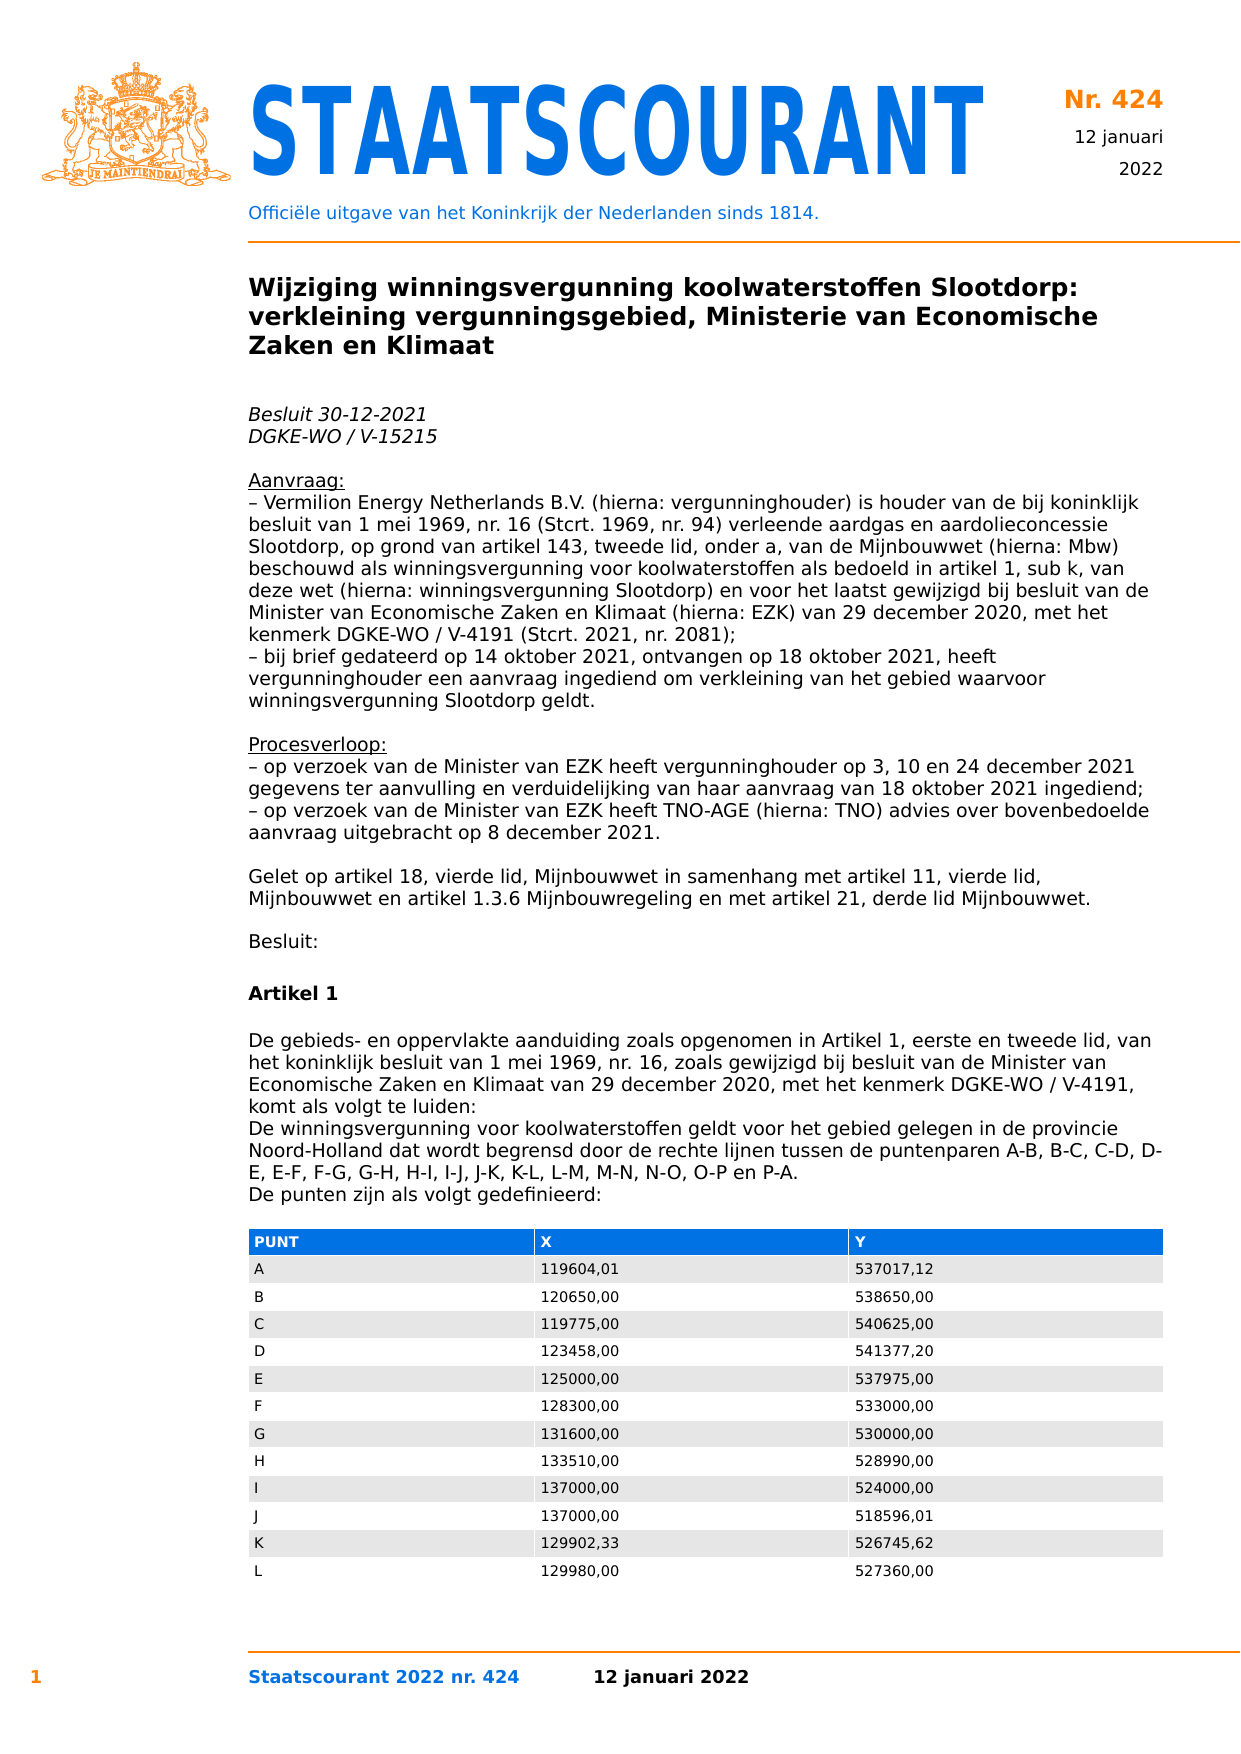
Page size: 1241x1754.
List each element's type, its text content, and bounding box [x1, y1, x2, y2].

table_cell 120650,00 [535, 1284, 848, 1310]
table_cell 12 januari [998, 121, 1240, 153]
text – Vermilion Energy Netherlands B.V. (hierna: vergunninghouder) is houder van de bij koninklijk besluit van 1 mei 1969, nr. 16 (Stcrt. 1969, nr. 94) verleende aardgas en aardolieconcessie Slootdorp, op grond van artikel 143, tweede lid, onder a, van de Mijnbouwwet (hierna: Mbw) beschouwd als winningsvergunning voor koolwaterstoffen als bedoeld in artikel 1, sub k, van deze wet (hierna: winningsvergunning Slootdorp) en voor het laatst gewijzigd bij besluit van de Minister van Economische Zaken en Klimaat (hierna: EZK) van 29 december 2020, met het kenmerk DGKE-WO / V-4191 (Stcrt. 2021, nr. 2081); [248, 492, 1163, 646]
table_cell 119775,00 [535, 1311, 848, 1338]
text – op verzoek van de Minister van EZK heeft TNO-AGE (hierna: TNO) advies over bovenbedoelde aanvraag uitgebracht op 8 december 2021. [248, 800, 1163, 844]
text – op verzoek van de Minister van EZK heeft vergunninghouder op 3, 10 en 24 december 2021 gegevens ter aanvulling en verduidelijking van haar aanvraag van 18 oktober 2021 ingediend; [248, 756, 1163, 800]
table_cell 128300,00 [535, 1394, 848, 1420]
table_header Y [849, 1229, 1163, 1255]
table_cell K [249, 1530, 534, 1557]
table_header X [535, 1229, 848, 1255]
table_cell B [249, 1284, 534, 1310]
text Besluit 30-12-2021 [248, 404, 1163, 426]
table_cell 125000,00 [535, 1366, 848, 1392]
table_cell 524000,00 [849, 1476, 1163, 1502]
table_cell J [249, 1503, 534, 1529]
text – bij brief gedateerd op 14 oktober 2021, ontvangen op 18 oktober 2021, heeft vergunninghouder een aanvraag ingediend om verkleining van het gebied waarvoor winningsvergunning Slootdorp geldt. [248, 646, 1163, 712]
table_cell 137000,00 [535, 1503, 848, 1529]
table_cell 537017,12 [849, 1256, 1163, 1283]
table_cell 540625,00 [849, 1311, 1163, 1338]
table_cell 537975,00 [849, 1366, 1163, 1392]
table_header [25, 62, 248, 241]
table_cell F [249, 1394, 534, 1420]
text Besluit: [248, 931, 1163, 953]
table_cell 526745,62 [849, 1530, 1163, 1557]
table_cell A [249, 1256, 534, 1283]
table_cell 2022 [998, 153, 1240, 203]
table_cell Officiële uitgave van het Koninkrijk der Nederlanden sinds 1814. [248, 203, 1240, 241]
table_cell G [249, 1421, 534, 1447]
table_cell C [249, 1311, 534, 1338]
table_cell 538650,00 [849, 1284, 1163, 1310]
table_cell 530000,00 [849, 1421, 1163, 1447]
text Gelet op artikel 18, vierde lid, Mijnbouwwet in samenhang met artikel 11, vierde lid, Mijnbouwwet en artikel 1.3.6 Mijnbouwregeling en met artikel 21, derde lid Mijnbouwwet. [248, 866, 1163, 909]
table_header PUNT [249, 1229, 534, 1255]
table_cell 533000,00 [849, 1394, 1163, 1420]
table_cell 541377,20 [849, 1339, 1163, 1365]
subtitle Artikel 1 [248, 983, 1163, 1005]
picture [41, 62, 231, 186]
table_cell 137000,00 [535, 1476, 848, 1502]
table_cell I [249, 1476, 534, 1502]
table_cell L [249, 1558, 534, 1584]
table_header Nr. 424 [998, 62, 1240, 121]
table_cell 123458,00 [535, 1339, 848, 1365]
text De gebieds- en oppervlakte aanduiding zoals opgenomen in Artikel 1, eerste en tweede lid, van het koninklijk besluit van 1 mei 1969, nr. 16, zoals gewijzigd bij besluit van de Minister van Economische Zaken en Klimaat van 29 december 2020, met het kenmerk DGKE-WO / V-4191, komt als volgt te luiden: [248, 1030, 1163, 1118]
text DGKE-WO / V-15215 [248, 426, 1163, 448]
table_cell 131600,00 [535, 1421, 848, 1447]
table_cell 518596,01 [849, 1503, 1163, 1529]
text Procesverloop: [248, 734, 1163, 756]
table_cell 133510,00 [535, 1448, 848, 1474]
text De punten zijn als volgt gedefinieerd: [248, 1184, 1163, 1206]
table_header STAATSCOURANT [248, 62, 998, 203]
table_cell 527360,00 [849, 1558, 1163, 1584]
table_cell 129902,33 [535, 1530, 848, 1557]
text Aanvraag: [248, 470, 1163, 492]
table_cell 528990,00 [849, 1448, 1163, 1474]
table_cell 119604,01 [535, 1256, 848, 1283]
table_cell E [249, 1366, 534, 1392]
table_cell D [249, 1339, 534, 1365]
text De winningsvergunning voor koolwaterstoffen geldt voor het gebied gelegen in de provincie Noord-Holland dat wordt begrensd door de rechte lijnen tussen de puntenparen A-B, B-C, C-D, D-E, E-F, F-G, G-H, H-I, I-J, J-K, K-L, L-M, M-N, N-O, O-P en P-A. [248, 1118, 1163, 1184]
table_cell H [249, 1448, 534, 1474]
table_cell 129980,00 [535, 1558, 848, 1584]
subtitle Wijziging winningsvergunning koolwaterstoffen Slootdorp: verkleining vergunningsgebied, Ministerie van Economische Zaken en Klimaat [248, 273, 1163, 361]
